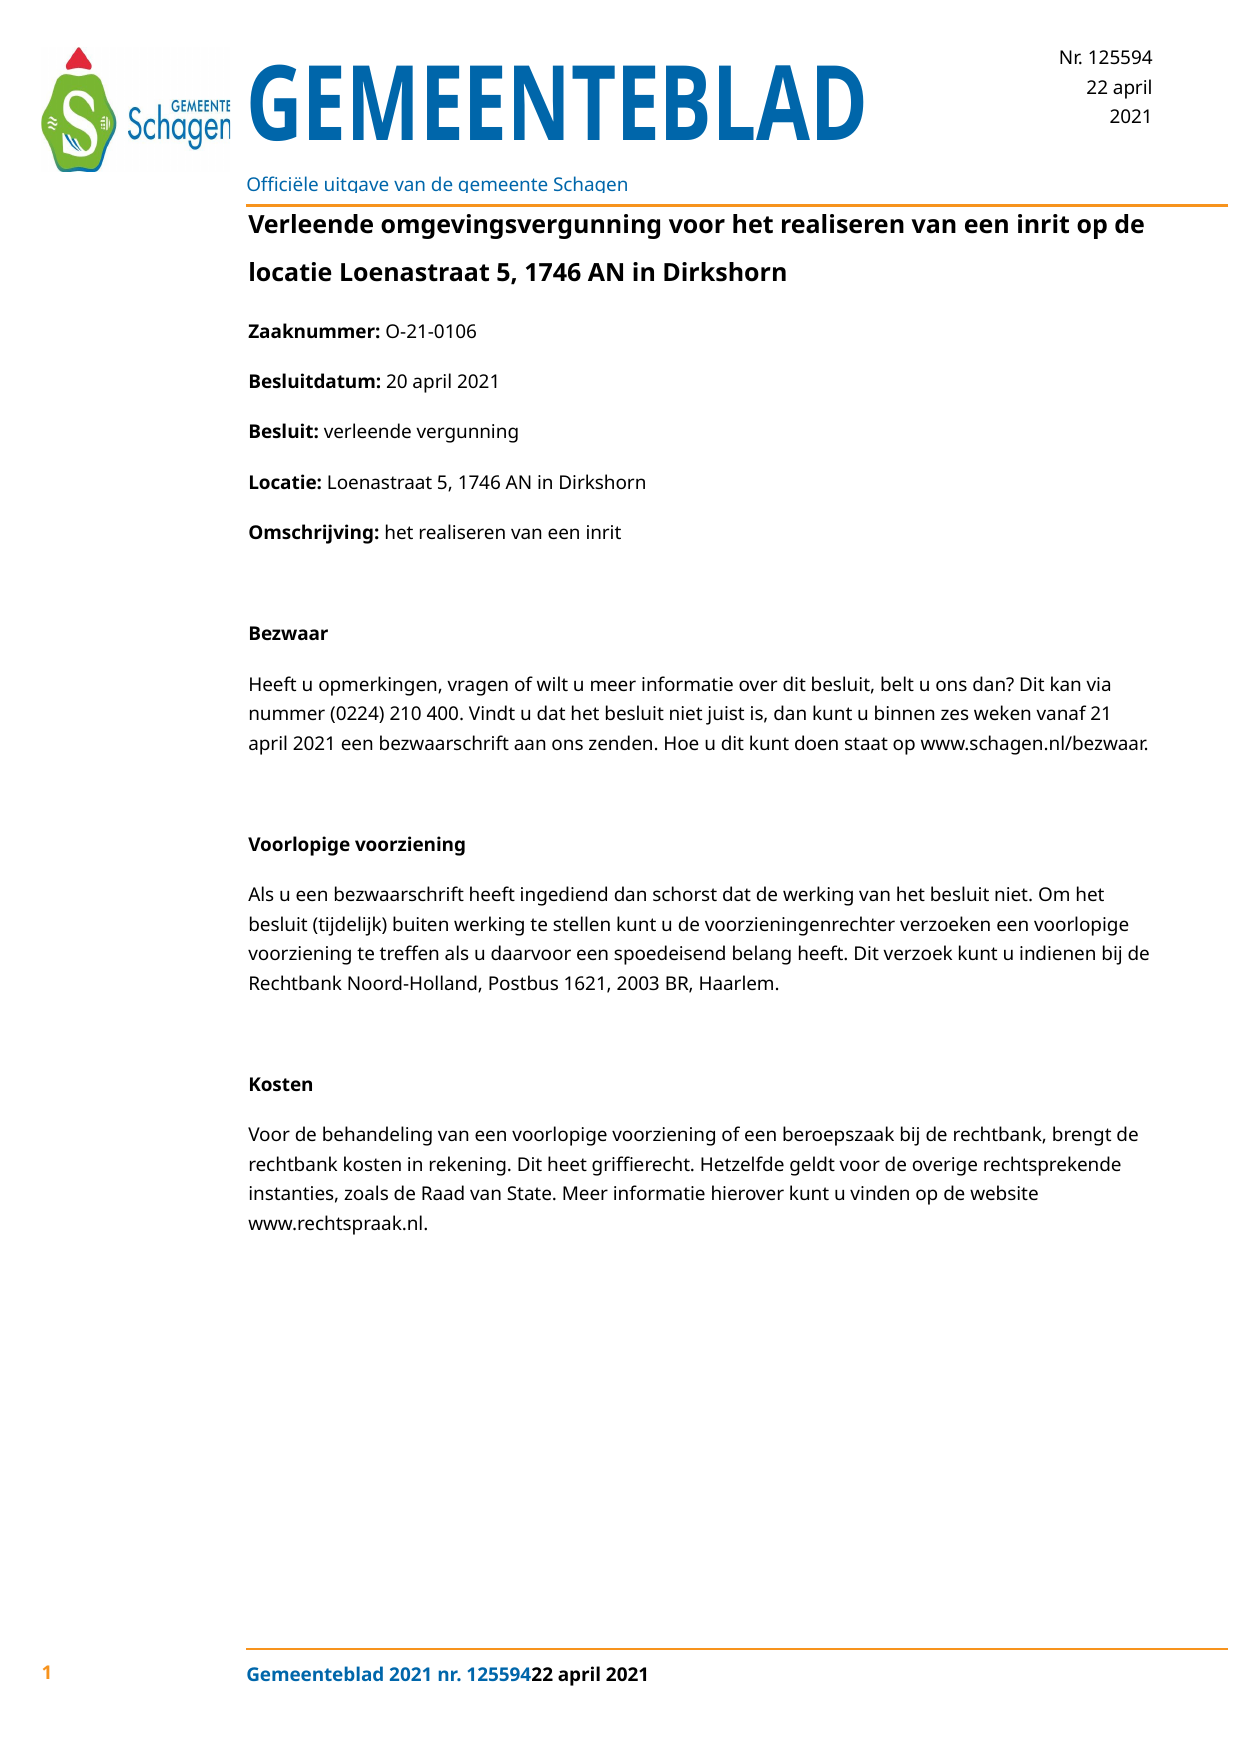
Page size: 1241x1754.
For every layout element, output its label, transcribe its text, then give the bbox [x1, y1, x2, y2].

text Zaaknummer: O-21-0106 [248, 318, 1152, 344]
text Als u een bezwaarschrift heeft ingediend dan schorst dat de werking van het besluit niet. Om het besluit (tijdelijk) buiten werking te stellen kunt u de voorzieningenrechter verzoeken een voorlopige voorziening te treffen als u daarvoor een spoedeisend belang heeft. Dit verzoek kunt u indienen bij de Rechtbank Noord-Holland, Postbus 1621, 2003 BR, Haarlem. [248, 881, 1152, 996]
text Verleende omgevingsvergunning voor het realiseren van een inrit op de locatie Loenastraat 5, 1746 AN in Dirkshorn [248, 207, 1152, 288]
text Voorlopige voorziening [248, 831, 1152, 857]
text Kosten [248, 1071, 1152, 1097]
text Besluit: verleende vergunning [248, 419, 1152, 444]
text Locatie: Loenastraat 5, 1746 AN in Dirkshorn [248, 469, 1152, 495]
text Bezwaar [248, 620, 1152, 646]
text Besluitdatum: 20 april 2021 [248, 368, 1152, 394]
text Omschrijving: het realiseren van een inrit [248, 519, 1152, 545]
text Voor de behandeling van een voorlopige voorziening of een beroepszaak bij de rechtbank, brengt de rechtbank kosten in rekening. Dit heet griffierecht. Hetzelfde geldt voor de overige rechtsprekende instanties, zoals de Raad van State. Meer informatie hierover kunt u vinden op de website www.rechtspraak.nl. [248, 1121, 1152, 1236]
text Heeft u opmerkingen, vragen of wilt u meer informatie over dit besluit, belt u ons dan? Dit kan via nummer (0224) 210 400. Vindt u dat het besluit niet juist is, dan kunt u binnen zes weken vanaf 21 april 2021 een bezwaarschrift aan ons zenden. Hoe u dit kunt doen staat op www.schagen.nl/bezwaar. [248, 671, 1152, 756]
picture [41, 47, 231, 172]
